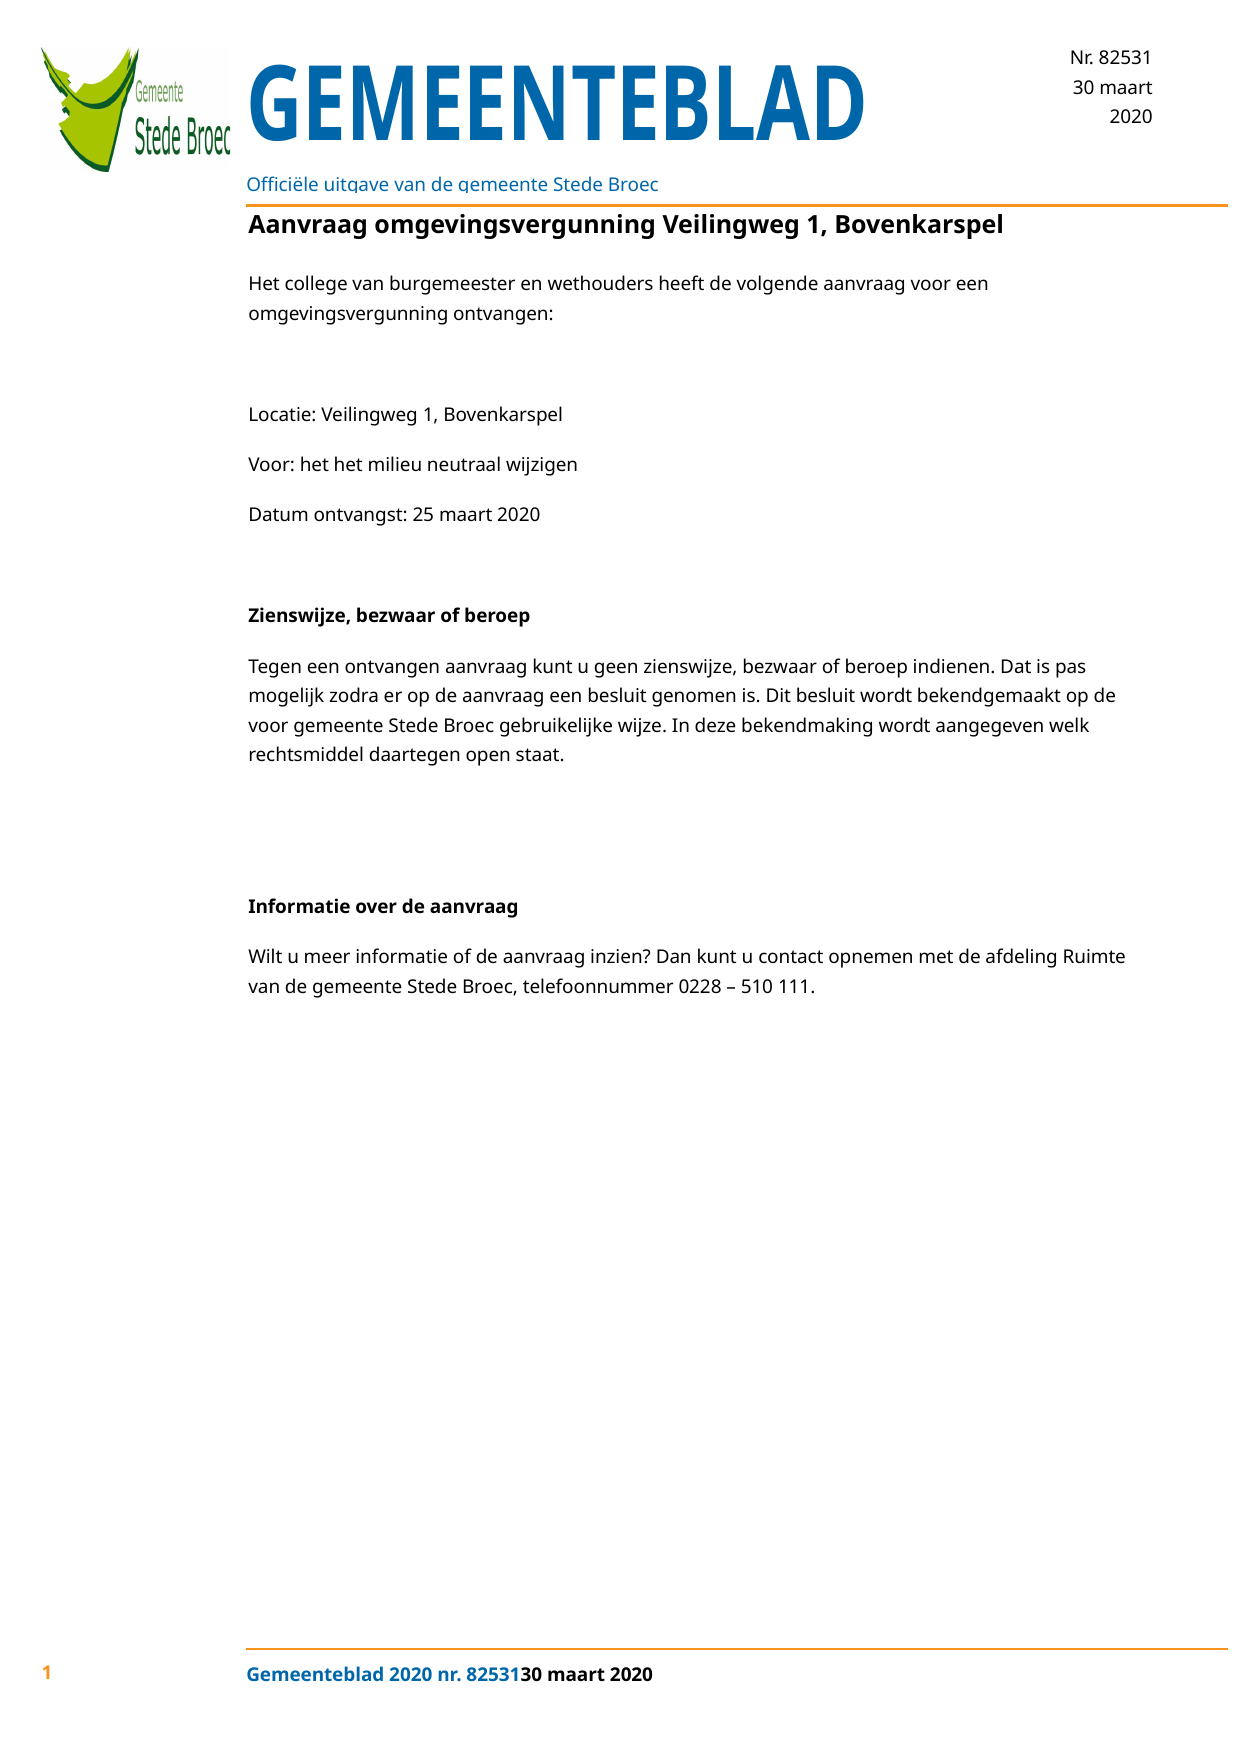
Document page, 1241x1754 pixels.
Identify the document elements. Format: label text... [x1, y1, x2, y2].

picture [41, 47, 231, 172]
text Wilt u meer informatie of de aanvraag inzien? Dan kunt u contact opnemen met de afdeling Ruimte van de gemeente Stede Broec, telefoonnummer 0228 – 510 111. [248, 943, 1152, 998]
text Zienswijze, bezwaar of beroep [248, 602, 1152, 628]
text Het college van burgemeester en wethouders heeft de volgende aanvraag voor een omgevingsvergunning ontvangen: [248, 270, 1152, 326]
text Tegen een ontvangen aanvraag kunt u geen zienswijze, bezwaar of beroep indienen. Dat is pas mogelijk zodra er op de aanvraag een besluit genomen is. Dit besluit wordt bekendgemaakt op de voor gemeente Stede Broec gebruikelijke wijze. In deze bekendmaking wordt aangegeven welk rechtsmiddel daartegen open staat. [248, 653, 1152, 767]
text Aanvraag omgevingsvergunning Veilingweg 1, Bovenkarspel [248, 207, 1152, 241]
text Locatie: Veilingweg 1, Bovenkarspel [248, 401, 1152, 426]
text Informatie over de aanvraag [248, 893, 1152, 918]
text Datum ontvangst: 25 maart 2020 [248, 502, 1152, 527]
text Voor: het het milieu neutraal wijzigen [248, 451, 1152, 477]
